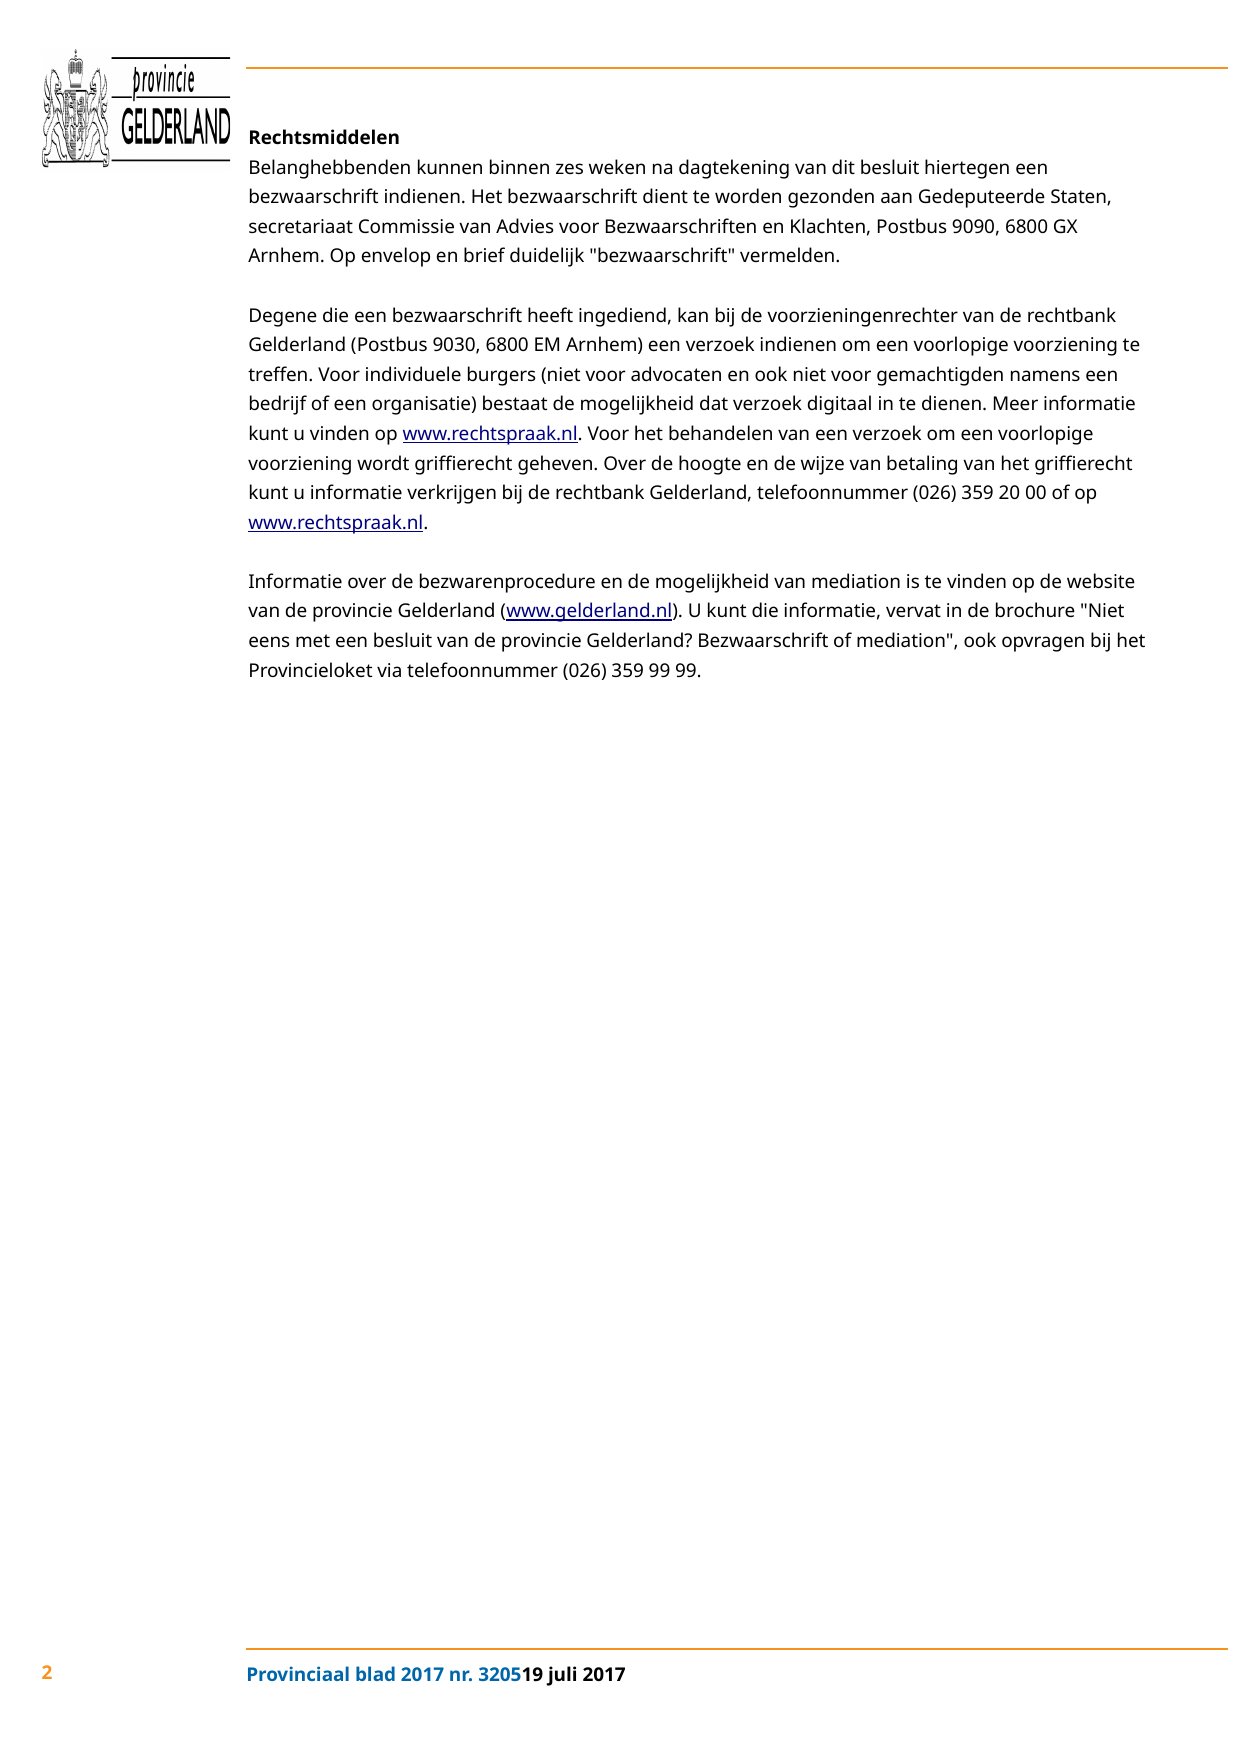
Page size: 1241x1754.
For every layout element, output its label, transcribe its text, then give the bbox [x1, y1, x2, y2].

text Degene die een bezwaarschrift heeft ingediend, kan bij de voorzieningenrechter van de rechtbank Gelderland (Postbus 9030, 6800 EM Arnhem) een verzoek indienen om een voorlopige voorziening te treffen. Voor individuele burgers (niet voor advocaten en ook niet voor gemachtigden namens een bedrijf of een organisatie) bestaat de mogelijkheid dat verzoek digitaal in te dienen. Meer informatie kunt u vinden op www.rechtspraak.nl. Voor het behandelen van een verzoek om een voorlopige voorziening wordt griffierecht geheven. Over de hoogte en de wijze van betaling van het griffierecht kunt u informatie verkrijgen bij de rechtbank Gelderland, telefoonnummer (026) 359 20 00 of op www.rechtspraak.nl. [248, 302, 1152, 535]
text Rechtsmiddelen [248, 124, 1152, 150]
picture [41, 47, 231, 172]
text Belanghebbenden kunnen binnen zes weken na dagtekening van dit besluit hiertegen een bezwaarschrift indienen. Het bezwaarschrift dient te worden gezonden aan Gedeputeerde Staten, secretariaat Commissie van Advies voor Bezwaarschriften en Klachten, Postbus 9090, 6800 GX Arnhem. Op envelop en brief duidelijk "bezwaarschrift" vermelden. [248, 154, 1152, 268]
text Informatie over de bezwarenprocedure en de mogelijkheid van mediation is te vinden op de website van de provincie Gelderland (www.gelderland.nl). U kunt die informatie, vervat in de brochure "Niet eens met een besluit van de provincie Gelderland? Bezwaarschrift of mediation", ook opvragen bij het Provincieloket via telefoonnummer (026) 359 99 99. [248, 568, 1152, 683]
